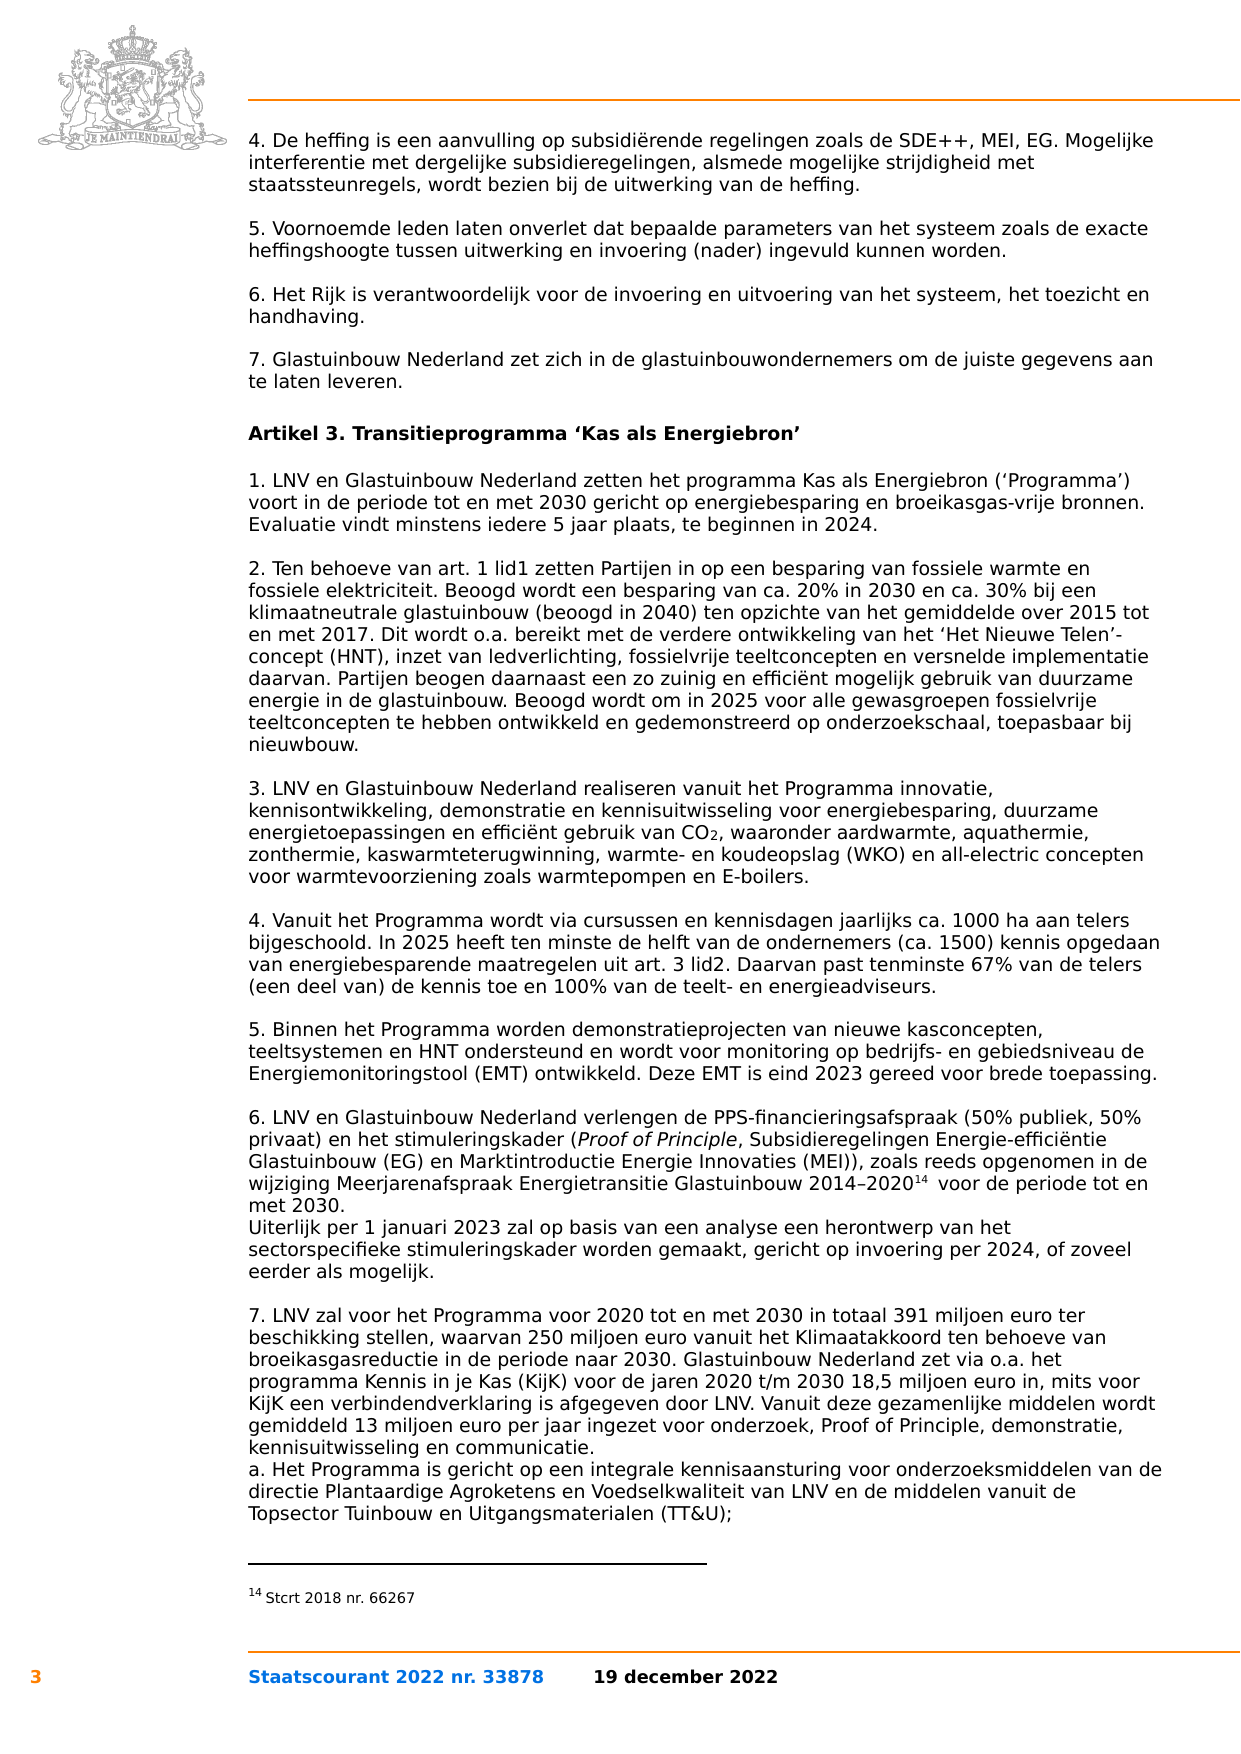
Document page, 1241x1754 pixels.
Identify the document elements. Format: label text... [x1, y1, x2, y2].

text 6. LNV en Glastuinbouw Nederland verlengen de PPS-financieringsafspraak (50% publiek, 50% privaat) en het stimuleringskader (Proof of Principle, Subsidieregelingen Energie-efficiëntie Glastuinbouw (EG) en Marktintroductie Energie Innovaties (MEI)), zoals reeds opgenomen in de wijziging Meerjarenafspraak Energietransitie Glastuinbouw 2014–2020 voor de periode tot en met 2030. [248, 1107, 1163, 1217]
text 3. LNV en Glastuinbouw Nederland realiseren vanuit het Programma innovatie, kennisontwikkeling, demonstratie en kennisuitwisseling voor energiebesparing, duurzame energietoepassingen en efficiënt gebruik van CO2, waaronder aardwarmte, aquathermie, zonthermie, kaswarmteterugwinning, warmte- en koudeopslag (WKO) en all-electric concepten voor warmtevoorziening zoals warmtepompen en E-boilers. [248, 778, 1163, 888]
text Uiterlijk per 1 januari 2023 zal op basis van een analyse een herontwerp van het sectorspecifieke stimuleringskader worden gemaakt, gericht op invoering per 2024, of zoveel eerder als mogelijk. [248, 1217, 1163, 1283]
text 5. Binnen het Programma worden demonstratieprojecten van nieuwe kasconcepten, teeltsystemen en HNT ondersteund en wordt voor monitoring op bedrijfs- en gebiedsniveau de Energiemonitoringstool (EMT) ontwikkeld. Deze EMT is eind 2023 gereed voor brede toepassing. [248, 1019, 1163, 1085]
text 5. Voornoemde leden laten onverlet dat bepaalde parameters van het systeem zoals de exacte heffingshoogte tussen uitwerking en invoering (nader) ingevuld kunnen worden. [248, 218, 1163, 262]
text 4. Vanuit het Programma wordt via cursussen en kennisdagen jaarlijks ca. 1000 ha aan telers bijgeschoold. In 2025 heeft ten minste de helft van de ondernemers (ca. 1500) kennis opgedaan van energiebesparende maatregelen uit art. 3 lid2. Daarvan past tenminste 67% van de telers (een deel van) de kennis toe en 100% van de teelt- en energieadviseurs. [248, 909, 1163, 997]
text 4. De heffing is een aanvulling op subsidiërende regelingen zoals de SDE++, MEI, EG. Mogelijke interferentie met dergelijke subsidieregelingen, alsmede mogelijke strijdigheid met staatssteunregels, wordt bezien bij de uitwerking van de heffing. [248, 130, 1163, 196]
text a. Het Programma is gericht op een integrale kennisaansturing voor onderzoeksmiddelen van de directie Plantaardige Agroketens en Voedselkwaliteit van LNV en de middelen vanuit de Topsector Tuinbouw en Uitgangsmaterialen (TT&U); [248, 1459, 1163, 1525]
text 6. Het Rijk is verantwoordelijk voor de invoering en uitvoering van het systeem, het toezicht en handhaving. [248, 283, 1163, 327]
text 7. LNV zal voor het Programma voor 2020 tot en met 2030 in totaal 391 miljoen euro ter beschikking stellen, waarvan 250 miljoen euro vanuit het Klimaatakkoord ten behoeve van broeikasgasreductie in de periode naar 2030. Glastuinbouw Nederland zet via o.a. het programma Kennis in je Kas (KijK) voor de jaren 2020 t/m 2030 18,5 miljoen euro in, mits voor KijK een verbindendverklaring is afgegeven door LNV. Vanuit deze gezamenlijke middelen wordt gemiddeld 13 miljoen euro per jaar ingezet voor onderzoek, Proof of Principle, demonstratie, kennisuitwisseling en communicatie. [248, 1305, 1163, 1459]
text Stcrt 2018 nr. 66267 [248, 1586, 1163, 1608]
subtitle Artikel 3. Transitieprogramma ‘Kas als Energiebron’ [248, 423, 1163, 445]
text 1. LNV en Glastuinbouw Nederland zetten het programma Kas als Energiebron (‘Programma’) voort in de periode tot en met 2030 gericht op energiebesparing en broeikasgas-vrije bronnen. Evaluatie vindt minstens iedere 5 jaar plaats, te beginnen in 2024. [248, 470, 1163, 536]
text 7. Glastuinbouw Nederland zet zich in de glastuinbouwondernemers om de juiste gegevens aan te laten leveren. [248, 349, 1163, 393]
text 2. Ten behoeve van art. 1 lid1 zetten Partijen in op een besparing van fossiele warmte en fossiele elektriciteit. Beoogd wordt een besparing van ca. 20% in 2030 en ca. 30% bij een klimaatneutrale glastuinbouw (beoogd in 2040) ten opzichte van het gemiddelde over 2015 tot en met 2017. Dit wordt o.a. bereikt met de verdere ontwikkeling van het ‘Het Nieuwe Telen’-concept (HNT), inzet van ledverlichting, fossielvrije teeltconcepten en versnelde implementatie daarvan. Partijen beogen daarnaast een zo zuinig en efficiënt mogelijk gebruik van duurzame energie in de glastuinbouw. Beoogd wordt om in 2025 voor alle gewasgroepen fossielvrije teeltconcepten te hebben ontwikkeld en gedemonstreerd op onderzoekschaal, toepasbaar bij nieuwbouw. [248, 558, 1163, 756]
picture [38, 25, 227, 150]
